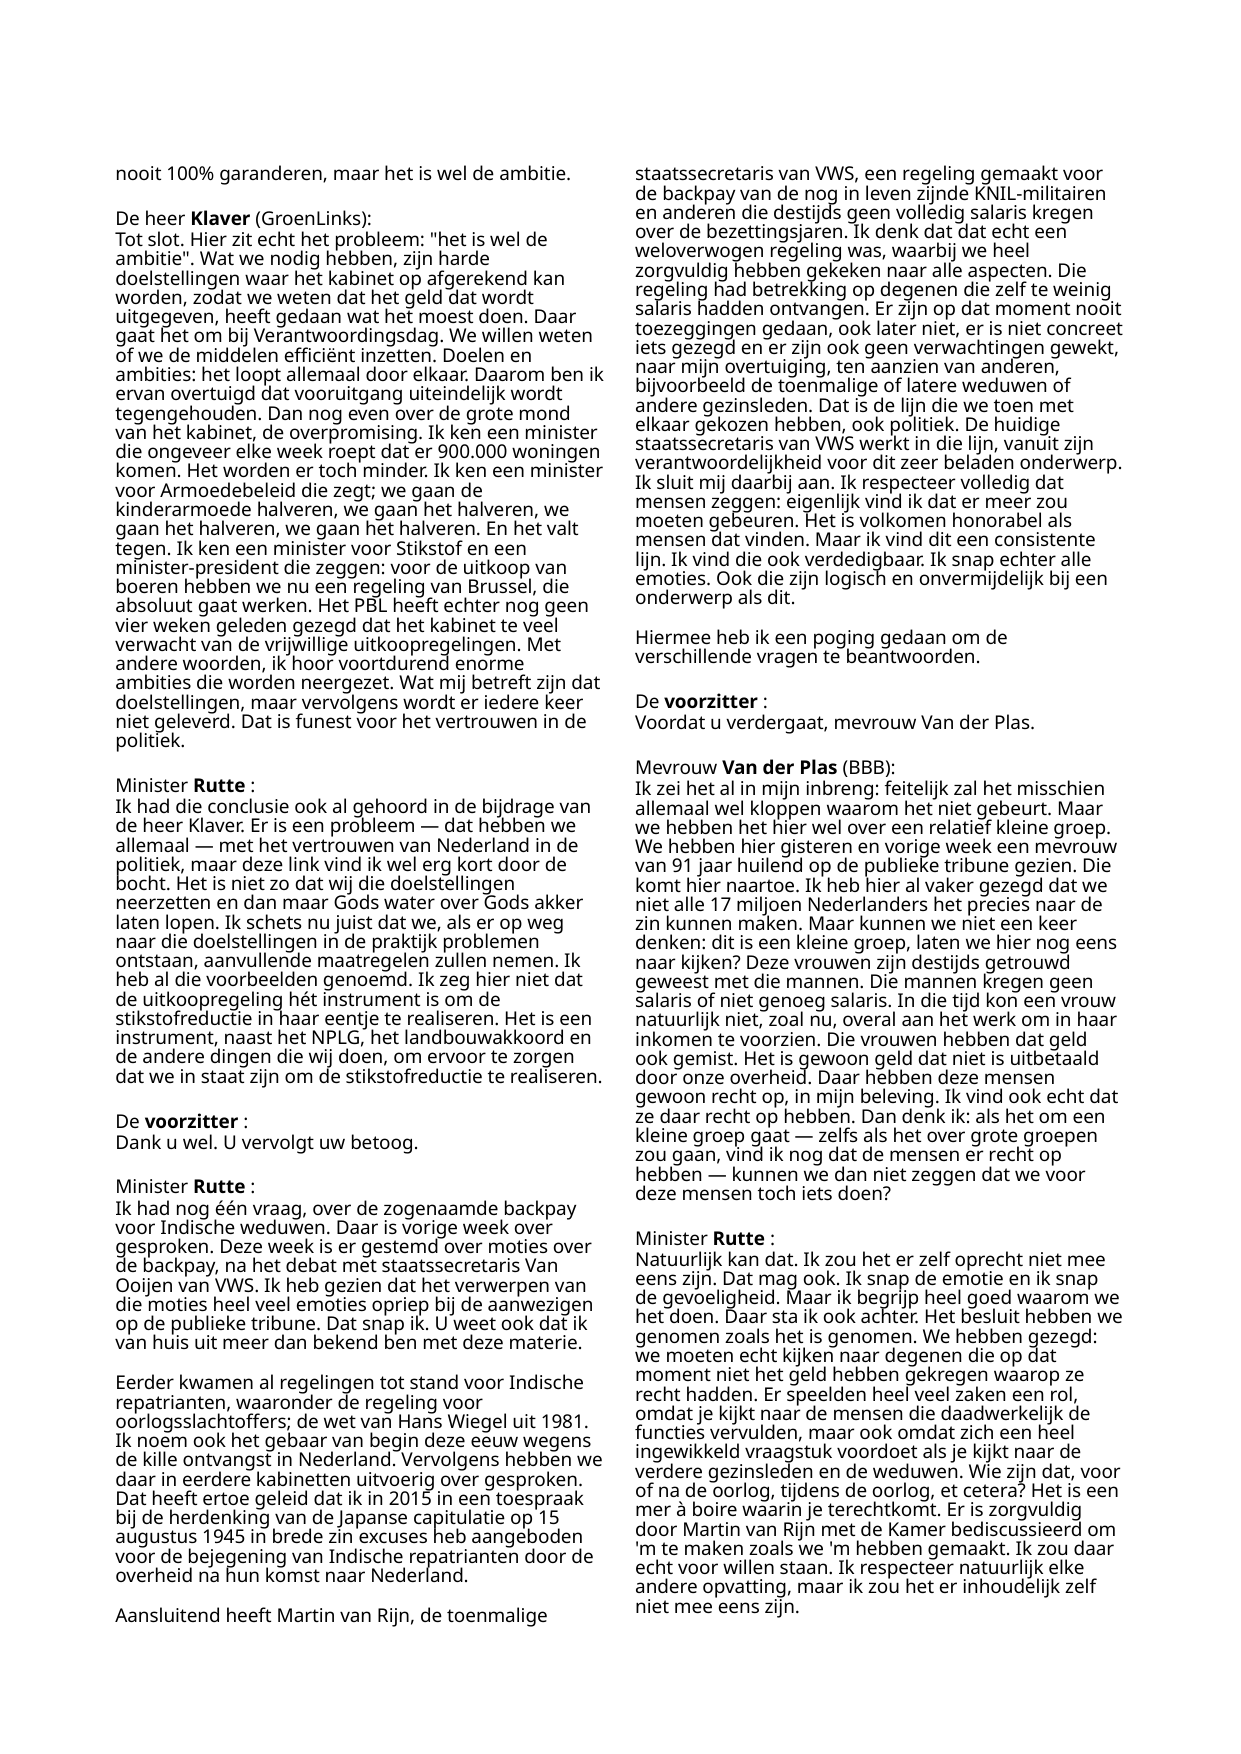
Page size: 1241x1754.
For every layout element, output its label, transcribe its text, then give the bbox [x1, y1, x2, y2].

text De heer Klaver (GroenLinks): [115, 205, 605, 231]
text Ik had nog één vraag, over de zogenaamde backpay voor Indische weduwen. Daar is vorige week over gesproken. Deze week is er gestemd over moties over de backpay, na het debat met staatssecretaris Van Ooijen van VWS. Ik heb gezien dat het verwerpen van die moties heel veel emoties opriep bij de aanwezigen op de publieke tribune. Dat snap ik. U weet ook dat ik van huis uit meer dan bekend ben met deze materie. [115, 1199, 605, 1354]
text Minister Rutte : [635, 1225, 1125, 1251]
text De voorzitter : [115, 1108, 605, 1134]
text Minister Rutte : [115, 1174, 605, 1199]
text Natuurlijk kan dat. Ik zou het er zelf oprecht niet mee eens zijn. Dat mag ook. Ik snap de emotie en ik snap de gevoeligheid. Maar ik begrijp heel goed waarom we het doen. Daar sta ik ook achter. Het besluit hebben we genomen zoals het is genomen. We hebben gezegd: we moeten echt kijken naar degenen die op dat moment niet het geld hebben gekregen waarop ze recht hadden. Er speelden heel veel zaken een rol, omdat je kijkt naar de mensen die daadwerkelijk de functies vervulden, maar ook omdat zich een heel ingewikkeld vraagstuk voordoet als je kijkt naar de verdere gezinsleden en de weduwen. Wie zijn dat, voor of na de oorlog, tijdens de oorlog, et cetera? Het is een mer à boire waarin je terechtkomt. Er is zorgvuldig door Martin van Rijn met de Kamer bediscussieerd om 'm te maken zoals we 'm hebben gemaakt. Ik zou daar echt voor willen staan. Ik respecteer natuurlijk elke andere opvatting, maar ik zou het er inhoudelijk zelf niet mee eens zijn. [635, 1251, 1125, 1617]
text Minister Rutte : [115, 772, 605, 798]
text staatssecretaris van VWS, een regeling gemaakt voor de backpay van de nog in leven zijnde KNIL-militairen en anderen die destijds geen volledig salaris kregen over de bezettingsjaren. Ik denk dat dat echt een weloverwogen regeling was, waarbij we heel zorgvuldig hebben gekeken naar alle aspecten. Die regeling had betrekking op degenen die zelf te weinig salaris hadden ontvangen. Er zijn op dat moment nooit toezeggingen gedaan, ook later niet, er is niet concreet iets gezegd en er zijn ook geen verwachtingen gewekt, naar mijn overtuiging, ten aanzien van anderen, bijvoorbeeld de toenmalige of latere weduwen of andere gezinsleden. Dat is de lijn die we toen met elkaar gekozen hebben, ook politiek. De huidige staatssecretaris van VWS werkt in die lijn, vanuit zijn verantwoordelijkheid voor dit zeer beladen onderwerp. Ik sluit mij daarbij aan. Ik respecteer volledig dat mensen zeggen: eigenlijk vind ik dat er meer zou moeten gebeuren. Het is volkomen honorabel als mensen dat vinden. Maar ik vind dit een consistente lijn. Ik vind die ook verdedigbaar. Ik snap echter alle emoties. Ook die zijn logisch en onvermijdelijk bij een onderwerp als dit. [635, 165, 1125, 608]
text Eerder kwamen al regelingen tot stand voor Indische repatrianten, waaronder de regeling voor oorlogsslachtoffers; de wet van Hans Wiegel uit 1981. Ik noem ook het gebaar van begin deze eeuw wegens de kille ontvangst in Nederland. Vervolgens hebben we daar in eerdere kabinetten uitvoerig over gesproken. Dat heeft ertoe geleid dat ik in 2015 in een toespraak bij de herdenking van de Japanse capitulatie op 15 augustus 1945 in brede zin excuses heb aangeboden voor de bejegening van Indische repatrianten door de overheid na hun komst naar Nederland. [115, 1374, 605, 1586]
text Tot slot. Hier zit echt het probleem: "het is wel de ambitie". Wat we nodig hebben, zijn harde doelstellingen waar het kabinet op afgerekend kan worden, zodat we weten dat het geld dat wordt uitgegeven, heeft gedaan wat het moest doen. Daar gaat het om bij Verantwoordingsdag. We willen weten of we de middelen efficiënt inzetten. Doelen en ambities: het loopt allemaal door elkaar. Daarom ben ik ervan overtuigd dat vooruitgang uiteindelijk wordt tegengehouden. Dan nog even over de grote mond van het kabinet, de overpromising. Ik ken een minister die ongeveer elke week roept dat er 900.000 woningen komen. Het worden er toch minder. Ik ken een minister voor Armoedebeleid die zegt; we gaan de kinderarmoede halveren, we gaan het halveren, we gaan het halveren, we gaan het halveren. En het valt tegen. Ik ken een minister voor Stikstof en een minister-president die zeggen: voor de uitkoop van boeren hebben we nu een regeling van Brussel, die absoluut gaat werken. Het PBL heeft echter nog geen vier weken geleden gezegd dat het kabinet te veel verwacht van de vrijwillige uitkoopregelingen. Met andere woorden, ik hoor voortdurend enorme ambities die worden neergezet. Wat mij betreft zijn dat doelstellingen, maar vervolgens wordt er iedere keer niet geleverd. Dat is funest voor het vertrouwen in de politiek. [115, 231, 605, 751]
text Hiermee heb ik een poging gedaan om de verschillende vragen te beantwoorden. [635, 629, 1125, 668]
text Aansluitend heeft Martin van Rijn, de toenmalige [115, 1607, 605, 1626]
text Ik zei het al in mijn inbreng: feitelijk zal het misschien allemaal wel kloppen waarom het niet gebeurt. Maar we hebben het hier wel over een relatief kleine groep. We hebben hier gisteren en vorige week een mevrouw van 91 jaar huilend op de publieke tribune gezien. Die komt hier naartoe. Ik heb hier al vaker gezegd dat we niet alle 17 miljoen Nederlanders het precies naar de zin kunnen maken. Maar kunnen we niet een keer denken: dit is een kleine groep, laten we hier nog eens naar kijken? Deze vrouwen zijn destijds getrouwd geweest met die mannen. Die mannen kregen geen salaris of niet genoeg salaris. In die tijd kon een vrouw natuurlijk niet, zoal nu, overal aan het werk om in haar inkomen te voorzien. Die vrouwen hebben dat geld ook gemist. Het is gewoon geld dat niet is uitbetaald door onze overheid. Daar hebben deze mensen gewoon recht op, in mijn beleving. Ik vind ook echt dat ze daar recht op hebben. Dan denk ik: als het om een kleine groep gaat — zelfs als het over grote groepen zou gaan, vind ik nog dat de mensen er recht op hebben — kunnen we dan niet zeggen dat we voor deze mensen toch iets doen? [635, 780, 1125, 1204]
text Ik had die conclusie ook al gehoord in de bijdrage van de heer Klaver. Er is een probleem — dat hebben we allemaal — met het vertrouwen van Nederland in de politiek, maar deze link vind ik wel erg kort door de bocht. Het is niet zo dat wij die doelstellingen neerzetten en dan maar Gods water over Gods akker laten lopen. Ik schets nu juist dat we, als er op weg naar die doelstellingen in de praktijk problemen ontstaan, aanvullende maatregelen zullen nemen. Ik heb al die voorbeelden genoemd. Ik zeg hier niet dat de uitkoopregeling hét instrument is om de stikstofreductie in haar eentje te realiseren. Het is een instrument, naast het NPLG, het landbouwakkoord en de andere dingen die wij doen, om ervoor te zorgen dat we in staat zijn om de stikstofreductie te realiseren. [115, 798, 605, 1087]
text Voordat u verdergaat, mevrouw Van der Plas. [635, 714, 1125, 734]
text Mevrouw Van der Plas (BBB): [635, 754, 1125, 780]
text nooit 100% garanderen, maar het is wel de ambitie. [115, 165, 605, 184]
text Dank u wel. U vervolgt uw betoog. [115, 1134, 605, 1153]
text De voorzitter : [635, 689, 1125, 714]
